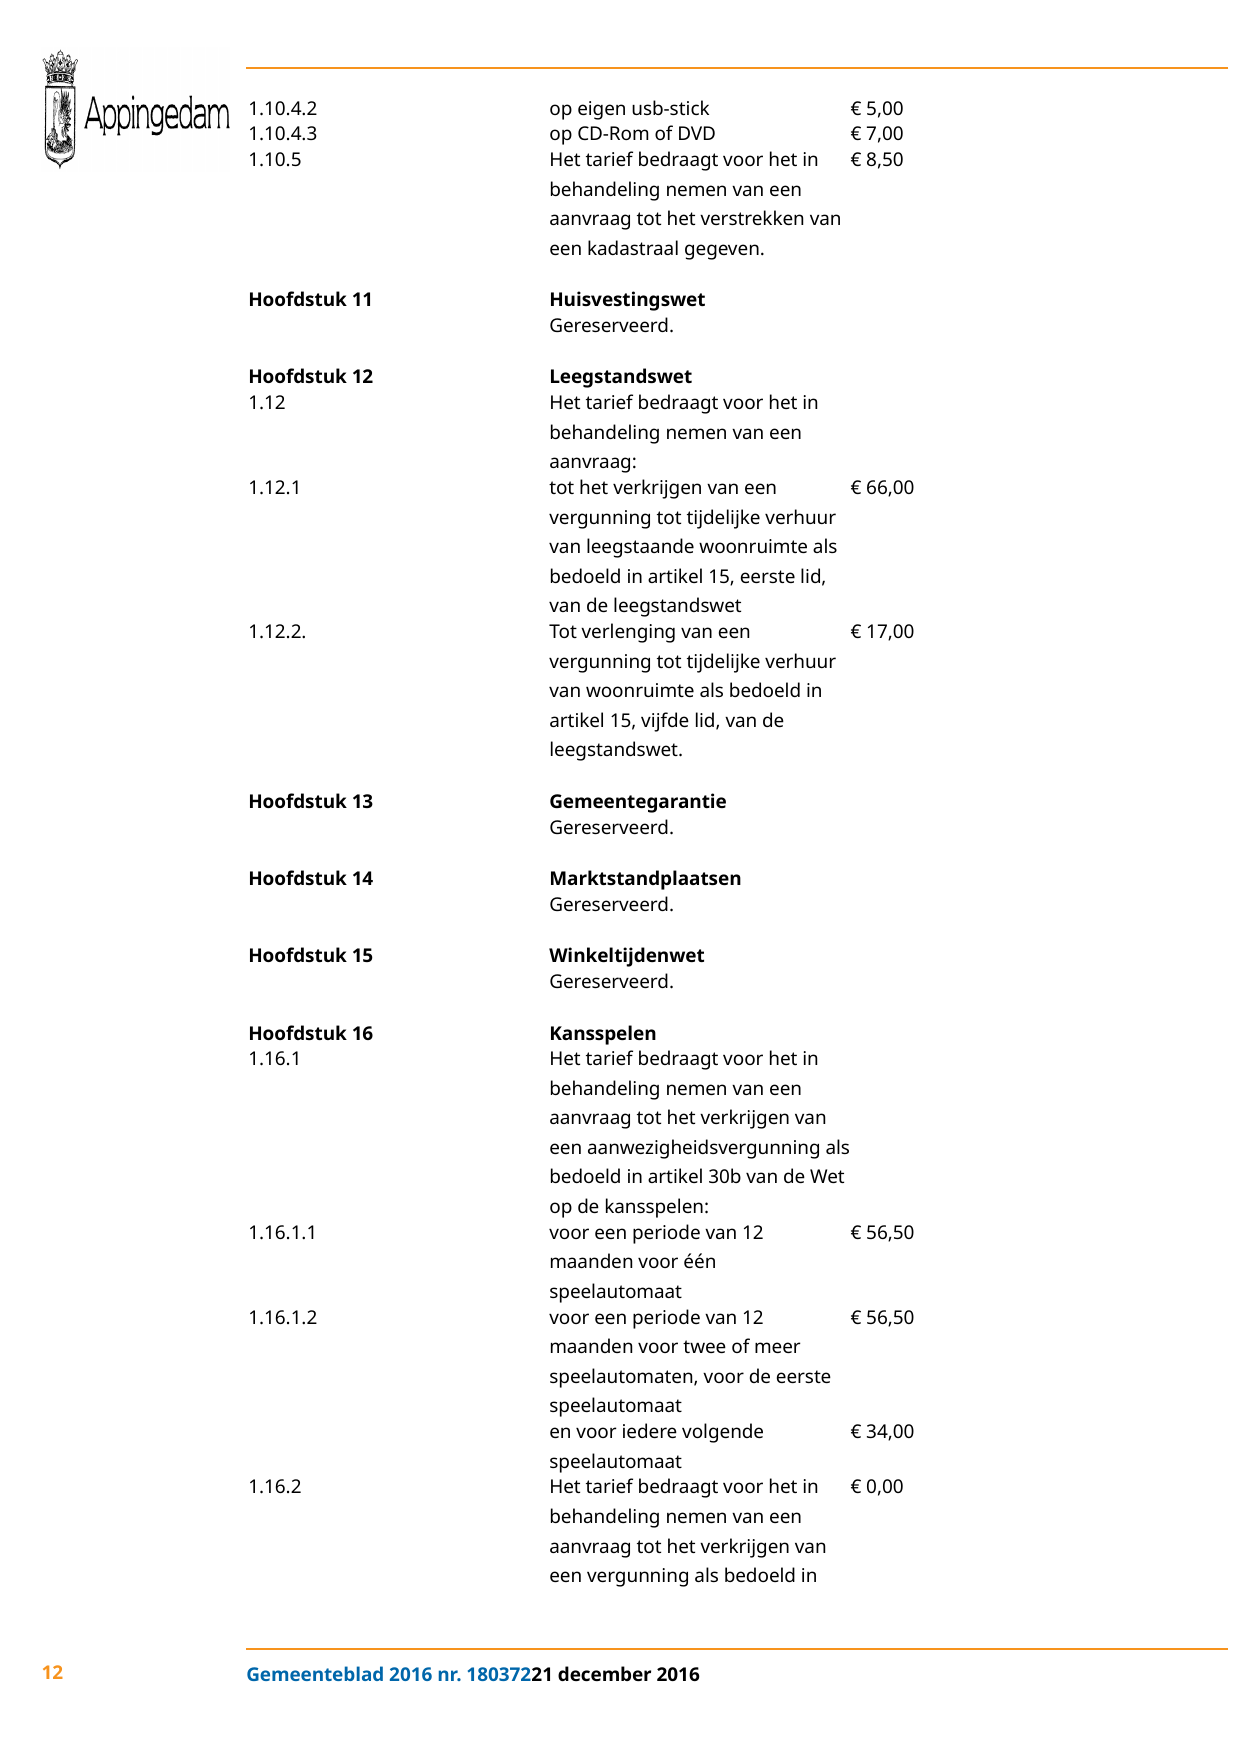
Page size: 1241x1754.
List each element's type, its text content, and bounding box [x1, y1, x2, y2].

table_cell [850, 814, 1152, 839]
table_cell 1.16.2 [248, 1474, 549, 1588]
table_cell [248, 338, 549, 364]
table_cell Kansspelen [549, 1020, 850, 1045]
table_cell [850, 891, 1152, 917]
table_cell 1.16.1 [248, 1045, 549, 1219]
table_cell [850, 312, 1152, 338]
table_cell [850, 917, 1152, 942]
table_cell Hoofdstuk 13 [248, 788, 549, 814]
table_cell [248, 917, 549, 942]
table_cell [850, 943, 1152, 968]
table_cell [248, 994, 549, 1020]
table_cell [850, 788, 1152, 814]
table_cell [549, 994, 850, 1020]
table_cell Gereserveerd. [549, 968, 850, 994]
table_cell [850, 1020, 1152, 1045]
table_cell [549, 917, 850, 942]
table_cell [850, 763, 1152, 788]
table_cell Winkeltijdenwet [549, 943, 850, 968]
table_cell Het tarief bedraagt voor het in behandeling nemen van een aanvraag tot het verkrijgen van een aanwezigheidsvergunning als bedoeld in artikel 30b van de Wet op de kansspelen: [549, 1045, 850, 1219]
table_cell € 17,00 [850, 618, 1152, 762]
table_cell [248, 891, 549, 917]
table_cell [850, 389, 1152, 474]
table_cell [850, 286, 1152, 312]
table_cell [248, 814, 549, 839]
table_cell Leegstandswet [549, 364, 850, 389]
table_cell [850, 338, 1152, 364]
table_cell [549, 763, 850, 788]
table_cell [850, 261, 1152, 286]
table_cell Hoofdstuk 12 [248, 364, 549, 389]
table_cell € 66,00 [850, 474, 1152, 618]
table_cell [850, 968, 1152, 994]
table_cell Hoofdstuk 16 [248, 1020, 549, 1045]
table_cell op CD-Rom of DVD [549, 121, 850, 146]
table_cell 1.10.4.3 [248, 121, 549, 146]
table_cell [248, 763, 549, 788]
table_cell 1.12 [248, 389, 549, 474]
table_cell [248, 968, 549, 994]
table_cell [549, 261, 850, 286]
table_cell [248, 261, 549, 286]
table_cell 1.10.5 [248, 146, 549, 261]
table_cell Gereserveerd. [549, 891, 850, 917]
table_cell 1.16.1.1 [248, 1219, 549, 1304]
table_cell [248, 840, 549, 865]
table_cell [850, 840, 1152, 865]
table_cell Hoofdstuk 11 [248, 286, 549, 312]
table_cell voor een periode van 12 maanden voor één speelautomaat [549, 1219, 850, 1304]
table_cell € 34,00 [850, 1419, 1152, 1474]
table_cell Het tarief bedraagt voor het in behandeling nemen van een aanvraag tot het verstrekken van een kadastraal gegeven. [549, 146, 850, 261]
table_cell voor een periode van 12 maanden voor twee of meer speelautomaten, voor de eerste speelautomaat [549, 1304, 850, 1418]
table_cell [850, 364, 1152, 389]
table_cell [549, 840, 850, 865]
table_cell Gereserveerd. [549, 814, 850, 839]
table_cell Hoofdstuk 15 [248, 943, 549, 968]
table_cell Hoofdstuk 14 [248, 865, 549, 891]
table_cell [248, 1419, 549, 1474]
table_cell € 5,00 [850, 95, 1152, 121]
table_cell Het tarief bedraagt voor het in behandeling nemen van een aanvraag tot het verkrijgen van een vergunning als bedoeld in [549, 1474, 850, 1588]
table_cell Gereserveerd. [549, 312, 850, 338]
table_cell Gemeentegarantie [549, 788, 850, 814]
table_cell Tot verlenging van een vergunning tot tijdelijke verhuur van woonruimte als bedoeld in artikel 15, vijfde lid, van de leegstandswet. [549, 618, 850, 762]
table_cell € 8,50 [850, 146, 1152, 261]
table_cell en voor iedere volgende speelautomaat [549, 1419, 850, 1474]
picture [41, 47, 231, 172]
table_cell Huisvestingswet [549, 286, 850, 312]
table_cell 1.12.1 [248, 474, 549, 618]
table_cell € 56,50 [850, 1219, 1152, 1304]
table_cell op eigen usb-stick [549, 95, 850, 121]
table_cell [549, 338, 850, 364]
table_cell Het tarief bedraagt voor het in behandeling nemen van een aanvraag: [549, 389, 850, 474]
table_cell € 0,00 [850, 1474, 1152, 1588]
table_cell [248, 312, 549, 338]
table_cell 1.12.2. [248, 618, 549, 762]
table_cell 1.16.1.2 [248, 1304, 549, 1418]
table_cell tot het verkrijgen van een vergunning tot tijdelijke verhuur van leegstaande woonruimte als bedoeld in artikel 15, eerste lid, van de leegstandswet [549, 474, 850, 618]
table_cell € 56,50 [850, 1304, 1152, 1418]
table_cell Marktstandplaatsen [549, 865, 850, 891]
table_cell [850, 994, 1152, 1020]
table_cell € 7,00 [850, 121, 1152, 146]
table_cell [850, 865, 1152, 891]
table_cell [850, 1045, 1152, 1219]
table_cell 1.10.4.2 [248, 95, 549, 121]
